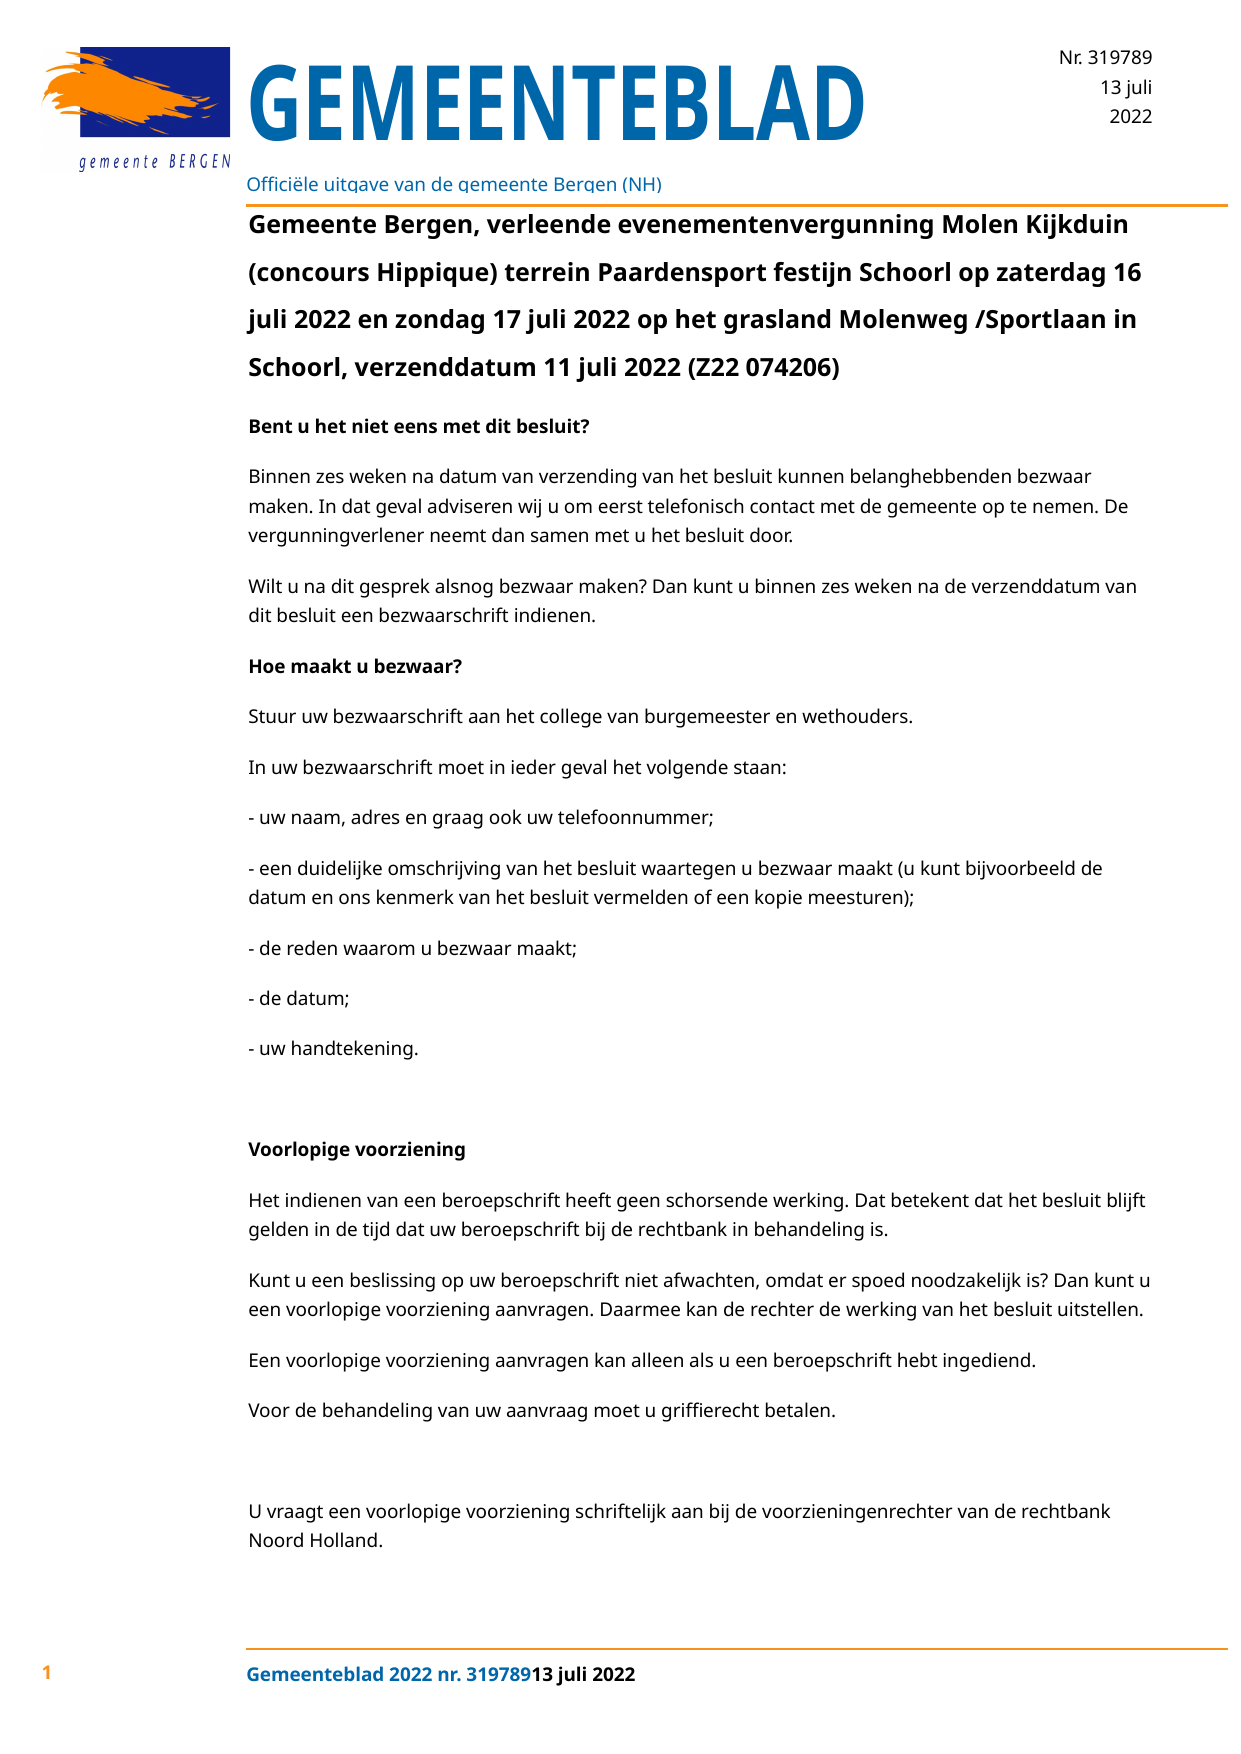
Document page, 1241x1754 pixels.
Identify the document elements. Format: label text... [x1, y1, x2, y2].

text - uw naam, adres en graag ook uw telefoonnummer; [248, 804, 1152, 830]
text - de datum; [248, 985, 1152, 1011]
text Wilt u na dit gesprek alsnog bezwaar maken? Dan kunt u binnen zes weken na de verzenddatum van dit besluit een bezwaarschrift indienen. [248, 573, 1152, 628]
text Stuur uw bezwaarschrift aan het college van burgemeester en wethouders. [248, 703, 1152, 729]
text U vraagt een voorlopige voorziening schriftelijk aan bij de voorzieningenrechter van de rechtbank Noord Holland. [248, 1498, 1152, 1553]
text Binnen zes weken na datum van verzending van het besluit kunnen belanghebbenden bezwaar maken. In dat geval adviseren wij u om eerst telefonisch contact met de gemeente op te nemen. De vergunningverlener neemt dan samen met u het besluit door. [248, 463, 1152, 548]
text Bent u het niet eens met dit besluit? [248, 413, 1152, 439]
text Kunt u een beslissing op uw beroepschrift niet afwachten, omdat er spoed noodzakelijk is? Dan kunt u een voorlopige voorziening aanvragen. Daarmee kan de rechter de werking van het besluit uitstellen. [248, 1267, 1152, 1322]
picture [41, 47, 231, 172]
text Het indienen van een beroepschrift heeft geen schorsende werking. Dat betekent dat het besluit blijft gelden in de tijd dat uw beroepschrift bij de rechtbank in behandeling is. [248, 1187, 1152, 1242]
text Een voorlopige voorziening aanvragen kan alleen als u een beroepschrift hebt ingediend. [248, 1347, 1152, 1373]
text Hoe maakt u bezwaar? [248, 653, 1152, 679]
text Voorlopige voorziening [248, 1136, 1152, 1162]
text - een duidelijke omschrijving van het besluit waartegen u bezwaar maakt (u kunt bijvoorbeeld de datum en ons kenmerk van het besluit vermelden of een kopie meesturen); [248, 855, 1152, 910]
text Gemeente Bergen, verleende evenementenvergunning Molen Kijkduin (concours Hippique) terrein Paardensport festijn Schoorl op zaterdag 16 juli 2022 en zondag 17 juli 2022 op het grasland Molenweg /Sportlaan in Schoorl, verzenddatum 11 juli 2022 (Z22 074206) [248, 207, 1152, 384]
text In uw bezwaarschrift moet in ieder geval het volgende staan: [248, 754, 1152, 780]
text - de reden waarom u bezwaar maakt; [248, 935, 1152, 961]
text - uw handtekening. [248, 1036, 1152, 1061]
text Voor de behandeling van uw aanvraag moet u griffierecht betalen. [248, 1397, 1152, 1423]
